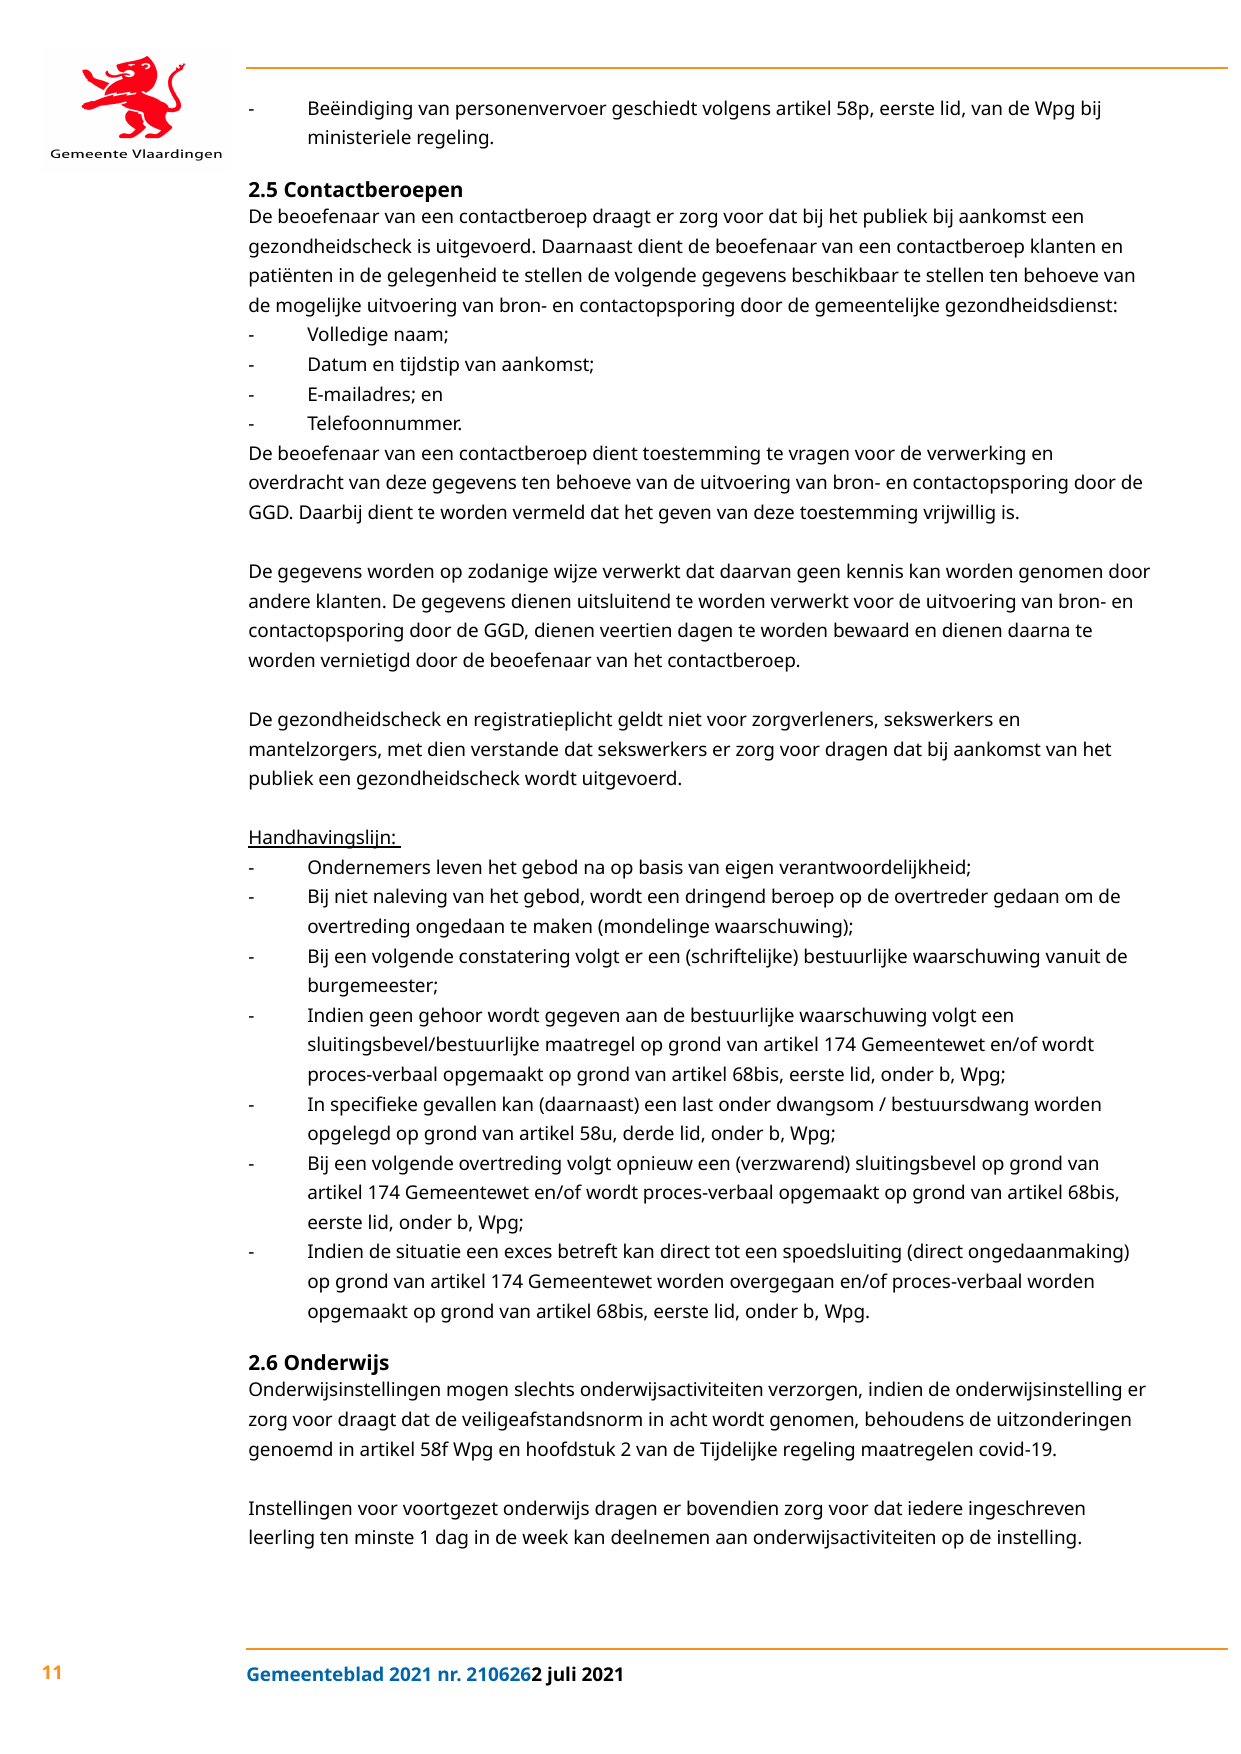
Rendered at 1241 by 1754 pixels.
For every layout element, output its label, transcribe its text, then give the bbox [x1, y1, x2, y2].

list Datum en tijdstip van aankomst; [248, 351, 1152, 377]
list Volledige naam; [248, 322, 1152, 347]
list Bij niet naleving van het gebod, wordt een dringend beroep op de overtreder gedaan om de overtreding ongedaan te maken (mondelinge waarschuwing); [248, 884, 1152, 939]
list Beëindiging van personenvervoer geschiedt volgens artikel 58p, eerste lid, van de Wpg bij ministeriele regeling. [248, 95, 1152, 150]
list Bij een volgende constatering volgt er een (schriftelijke) bestuurlijke waarschuwing vanuit de burgemeester; [248, 943, 1152, 998]
text Instellingen voor voortgezet onderwijs dragen er bovendien zorg voor dat iedere ingeschreven leerling ten minste 1 dag in de week kan deelnemen aan onderwijsactiviteiten op de instelling. [248, 1495, 1152, 1550]
text De gegevens worden op zodanige wijze verwerkt dat daarvan geen kennis kan worden genomen door andere klanten. De gegevens dienen uitsluitend te worden verwerkt voor de uitvoering van bron- en contactopsporing door de GGD, dienen veertien dagen te worden bewaard en dienen daarna te worden vernietigd door de beoefenaar van het contactberoep. [248, 558, 1152, 673]
list Indien de situatie een exces betreft kan direct tot een spoedsluiting (direct ongedaanmaking) op grond van artikel 174 Gemeentewet worden overgegaan en/of proces-verbaal worden opgemaakt op grond van artikel 68bis, eerste lid, onder b, Wpg. [248, 1239, 1152, 1323]
text De beoefenaar van een contactberoep draagt er zorg voor dat bij het publiek bij aankomst een gezondheidscheck is uitgevoerd. Daarnaast dient de beoefenaar van een contactberoep klanten en patiënten in de gelegenheid te stellen de volgende gegevens beschikbaar te stellen ten behoeve van de mogelijke uitvoering van bron- en contactopsporing door de gemeentelijke gezondheidsdienst: [248, 203, 1152, 318]
text 2.5 Contactberoepen [248, 175, 1152, 203]
picture [41, 47, 231, 172]
list Bij een volgende overtreding volgt opnieuw een (verzwarend) sluitingsbevel op grond van artikel 174 Gemeentewet en/of wordt proces-verbaal opgemaakt op grond van artikel 68bis, eerste lid, onder b, Wpg; [248, 1150, 1152, 1235]
text De beoefenaar van een contactberoep dient toestemming te vragen voor de verwerking en overdracht van deze gegevens ten behoeve van de uitvoering van bron- en contactopsporing door de GGD. Daarbij dient te worden vermeld dat het geven van deze toestemming vrijwillig is. [248, 440, 1152, 525]
text Handhavingslijn: [248, 824, 1152, 850]
text De gezondheidscheck en registratieplicht geldt niet voor zorgverleners, sekswerkers en mantelzorgers, met dien verstande dat sekswerkers er zorg voor dragen dat bij aankomst van het publiek een gezondheidscheck wordt uitgevoerd. [248, 706, 1152, 791]
list Indien geen gehoor wordt gegeven aan de bestuurlijke waarschuwing volgt een sluitingsbevel/bestuurlijke maatregel op grond van artikel 174 Gemeentewet en/of wordt proces-verbaal opgemaakt op grond van artikel 68bis, eerste lid, onder b, Wpg; [248, 1002, 1152, 1087]
list Telefoonnummer. [248, 410, 1152, 436]
list In specifieke gevallen kan (daarnaast) een last onder dwangsom / bestuursdwang worden opgelegd op grond van artikel 58u, derde lid, onder b, Wpg; [248, 1091, 1152, 1146]
list Ondernemers leven het gebod na op basis van eigen verantwoordelijkheid; [248, 854, 1152, 880]
text Onderwijsinstellingen mogen slechts onderwijsactiviteiten verzorgen, indien de onderwijsinstelling er zorg voor draagt dat de veiligeafstandsnorm in acht wordt genomen, behoudens de uitzonderingen genoemd in artikel 58f Wpg en hoofdstuk 2 van de Tijdelijke regeling maatregelen covid-19. [248, 1377, 1152, 1462]
list E-mailadres; en [248, 381, 1152, 406]
text 2.6 Onderwijs [248, 1348, 1152, 1377]
